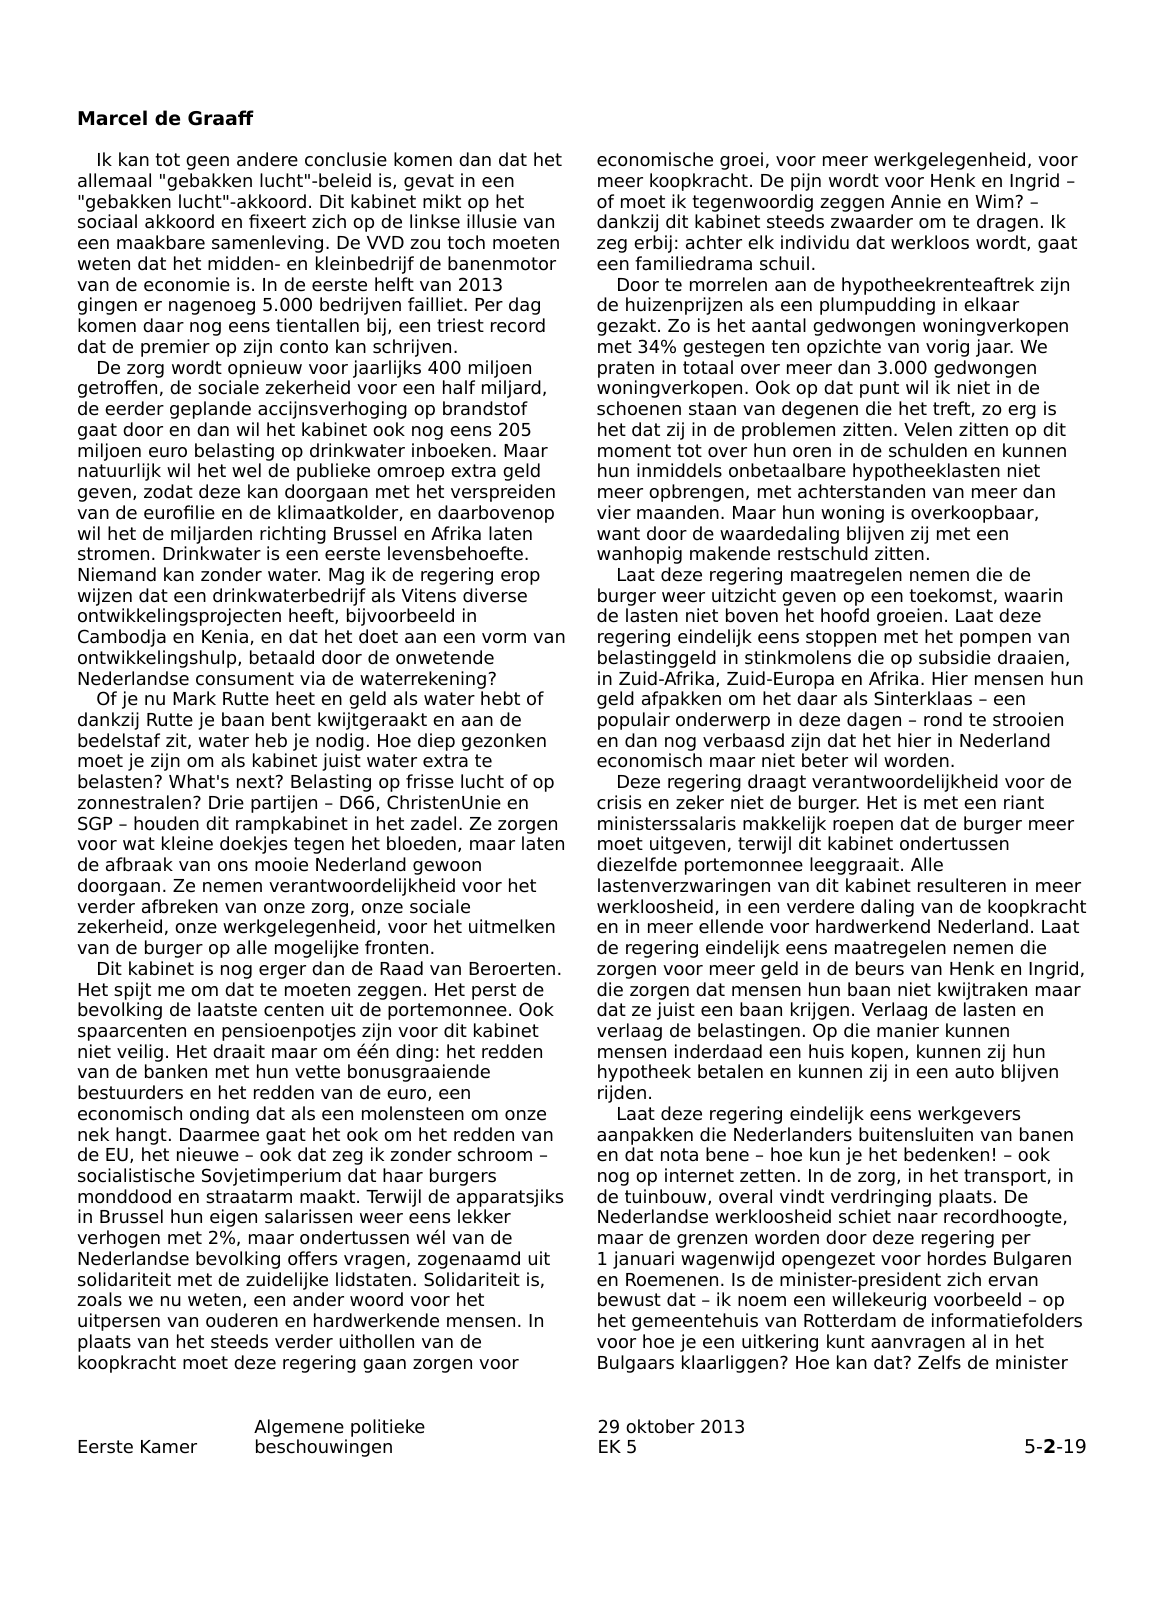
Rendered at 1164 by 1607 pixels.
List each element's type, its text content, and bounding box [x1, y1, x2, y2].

text Of je nu Mark Rutte heet en geld als water hebt of dankzij Rutte je baan bent kwijtgeraakt en aan de bedelstaf zit, water heb je nodig. Hoe diep gezonken moet je zijn om als kabinet juist water extra te belasten? What's next? Belasting op frisse lucht of op zonnestralen? Drie partijen – D66, ChristenUnie en SGP – houden dit rampkabinet in het zadel. Ze zorgen voor wat kleine doekjes tegen het bloeden, maar laten de afbraak van ons mooie Nederland gewoon doorgaan. Ze nemen verantwoordelijkheid voor het verder afbreken van onze zorg, onze sociale zekerheid, onze werkgelegenheid, voor het uitmelken van de burger op alle mogelijke fronten. [77, 689, 567, 959]
text economische groei, voor meer werkgelegenheid, voor meer koopkracht. De pijn wordt voor Henk en Ingrid – of moet ik tegenwoordig zeggen Annie en Wim? – dankzij dit kabinet steeds zwaarder om te dragen. Ik zeg erbij: achter elk individu dat werkloos wordt, gaat een familiedrama schuil. [596, 150, 1087, 274]
text Door te morrelen aan de hypotheekrenteaftrek zijn de huizenprijzen als een plumpudding in elkaar gezakt. Zo is het aantal gedwongen woningverkopen met 34% gestegen ten opzichte van vorig jaar. We praten in totaal over meer dan 3.000 gedwongen woningverkopen. Ook op dat punt wil ik niet in de schoenen staan van degenen die het treft, zo erg is het dat zij in de problemen zitten. Velen zitten op dit moment tot over hun oren in de schulden en kunnen hun inmiddels onbetaalbare hypotheeklasten niet meer opbrengen, met achterstanden van meer dan vier maanden. Maar hun woning is overkoopbaar, want door de waardedaling blijven zij met een wanhopig makende restschuld zitten. [596, 274, 1087, 565]
text Deze regering draagt verantwoordelijkheid voor de crisis en zeker niet de burger. Het is met een riant ministerssalaris makkelijk roepen dat de burger meer moet uitgeven, terwijl dit kabinet ondertussen diezelfde portemonnee leeggraait. Alle lastenverzwaringen van dit kabinet resulteren in meer werkloosheid, in een verdere daling van de koopkracht en in meer ellende voor hardwerkend Nederland. Laat de regering eindelijk eens maatregelen nemen die zorgen voor meer geld in de beurs van Henk en Ingrid, die zorgen dat mensen hun baan niet kwijtraken maar dat ze juist een baan krijgen. Verlaag de lasten en verlaag de belastingen. Op die manier kunnen mensen inderdaad een huis kopen, kunnen zij hun hypotheek betalen en kunnen zij in een auto blijven rijden. [596, 772, 1087, 1104]
text Laat deze regering eindelijk eens werkgevers aanpakken die Nederlanders buitensluiten van banen en dat nota bene – hoe kun je het bedenken! – ook nog op internet zetten. In de zorg, in het transport, in de tuinbouw, overal vindt verdringing plaats. De Nederlandse werkloosheid schiet naar recordhoogte, maar de grenzen worden door deze regering per 1 januari wagenwijd opengezet voor hordes Bulgaren en Roemenen. Is de minister-president zich ervan bewust dat – ik noem een willekeurig voorbeeld – op het gemeentehuis van Rotterdam de informatiefolders voor hoe je een uitkering kunt aanvragen al in het Bulgaars klaarliggen? Hoe kan dat? Zelfs de minister [596, 1104, 1087, 1373]
text Ik kan tot geen andere conclusie komen dan dat het allemaal "gebakken lucht"-beleid is, gevat in een "gebakken lucht"-akkoord. Dit kabinet mikt op het sociaal akkoord en fixeert zich op de linkse illusie van een maakbare samenleving. De VVD zou toch moeten weten dat het midden- en kleinbedrijf de banenmotor van de economie is. In de eerste helft van 2013 gingen er nagenoeg 5.000 bedrijven failliet. Per dag komen daar nog eens tientallen bij, een triest record dat de premier op zijn conto kan schrijven. [77, 150, 567, 357]
text De zorg wordt opnieuw voor jaarlijks 400 miljoen getroffen, de sociale zekerheid voor een half miljard, de eerder geplande accijnsverhoging op brandstof gaat door en dan wil het kabinet ook nog eens 205 miljoen euro belasting op drinkwater inboeken. Maar natuurlijk wil het wel de publieke omroep extra geld geven, zodat deze kan doorgaan met het verspreiden van de eurofilie en de klimaatkolder, en daarbovenop wil het de miljarden richting Brussel en Afrika laten stromen. Drinkwater is een eerste levensbehoefte. Niemand kan zonder water. Mag ik de regering erop wijzen dat een drinkwaterbedrijf als Vitens diverse ontwikkelingsprojecten heeft, bijvoorbeeld in Cambodja en Kenia, en dat het doet aan een vorm van ontwikkelingshulp, betaald door de onwetende Nederlandse consument via de waterrekening? [77, 357, 567, 689]
text Dit kabinet is nog erger dan de Raad van Beroerten. Het spijt me om dat te moeten zeggen. Het perst de bevolking de laatste centen uit de portemonnee. Ook spaarcenten en pensioenpotjes zijn voor dit kabinet niet veilig. Het draait maar om één ding: het redden van de banken met hun vette bonusgraaiende bestuurders en het redden van de euro, een economisch onding dat als een molensteen om onze nek hangt. Daarmee gaat het ook om het redden van de EU, het nieuwe – ook dat zeg ik zonder schroom – socialistische Sovjetimperium dat haar burgers monddood en straatarm maakt. Terwijl de apparatsjiks in Brussel hun eigen salarissen weer eens lekker verhogen met 2%, maar ondertussen wél van de Nederlandse bevolking offers vragen, zogenaamd uit solidariteit met de zuidelijke lidstaten. Solidariteit is, zoals we nu weten, een ander woord voor het uitpersen van ouderen en hardwerkende mensen. In plaats van het steeds verder uithollen van de koopkracht moet deze regering gaan zorgen voor [77, 959, 567, 1373]
text Laat deze regering maatregelen nemen die de burger weer uitzicht geven op een toekomst, waarin de lasten niet boven het hoofd groeien. Laat deze regering eindelijk eens stoppen met het pompen van belastinggeld in stinkmolens die op subsidie draaien, in Zuid-Afrika, Zuid-Europa en Afrika. Hier mensen hun geld afpakken om het daar als Sinterklaas – een populair onderwerp in deze dagen – rond te strooien en dan nog verbaasd zijn dat het hier in Nederland economisch maar niet beter wil worden. [596, 565, 1087, 772]
